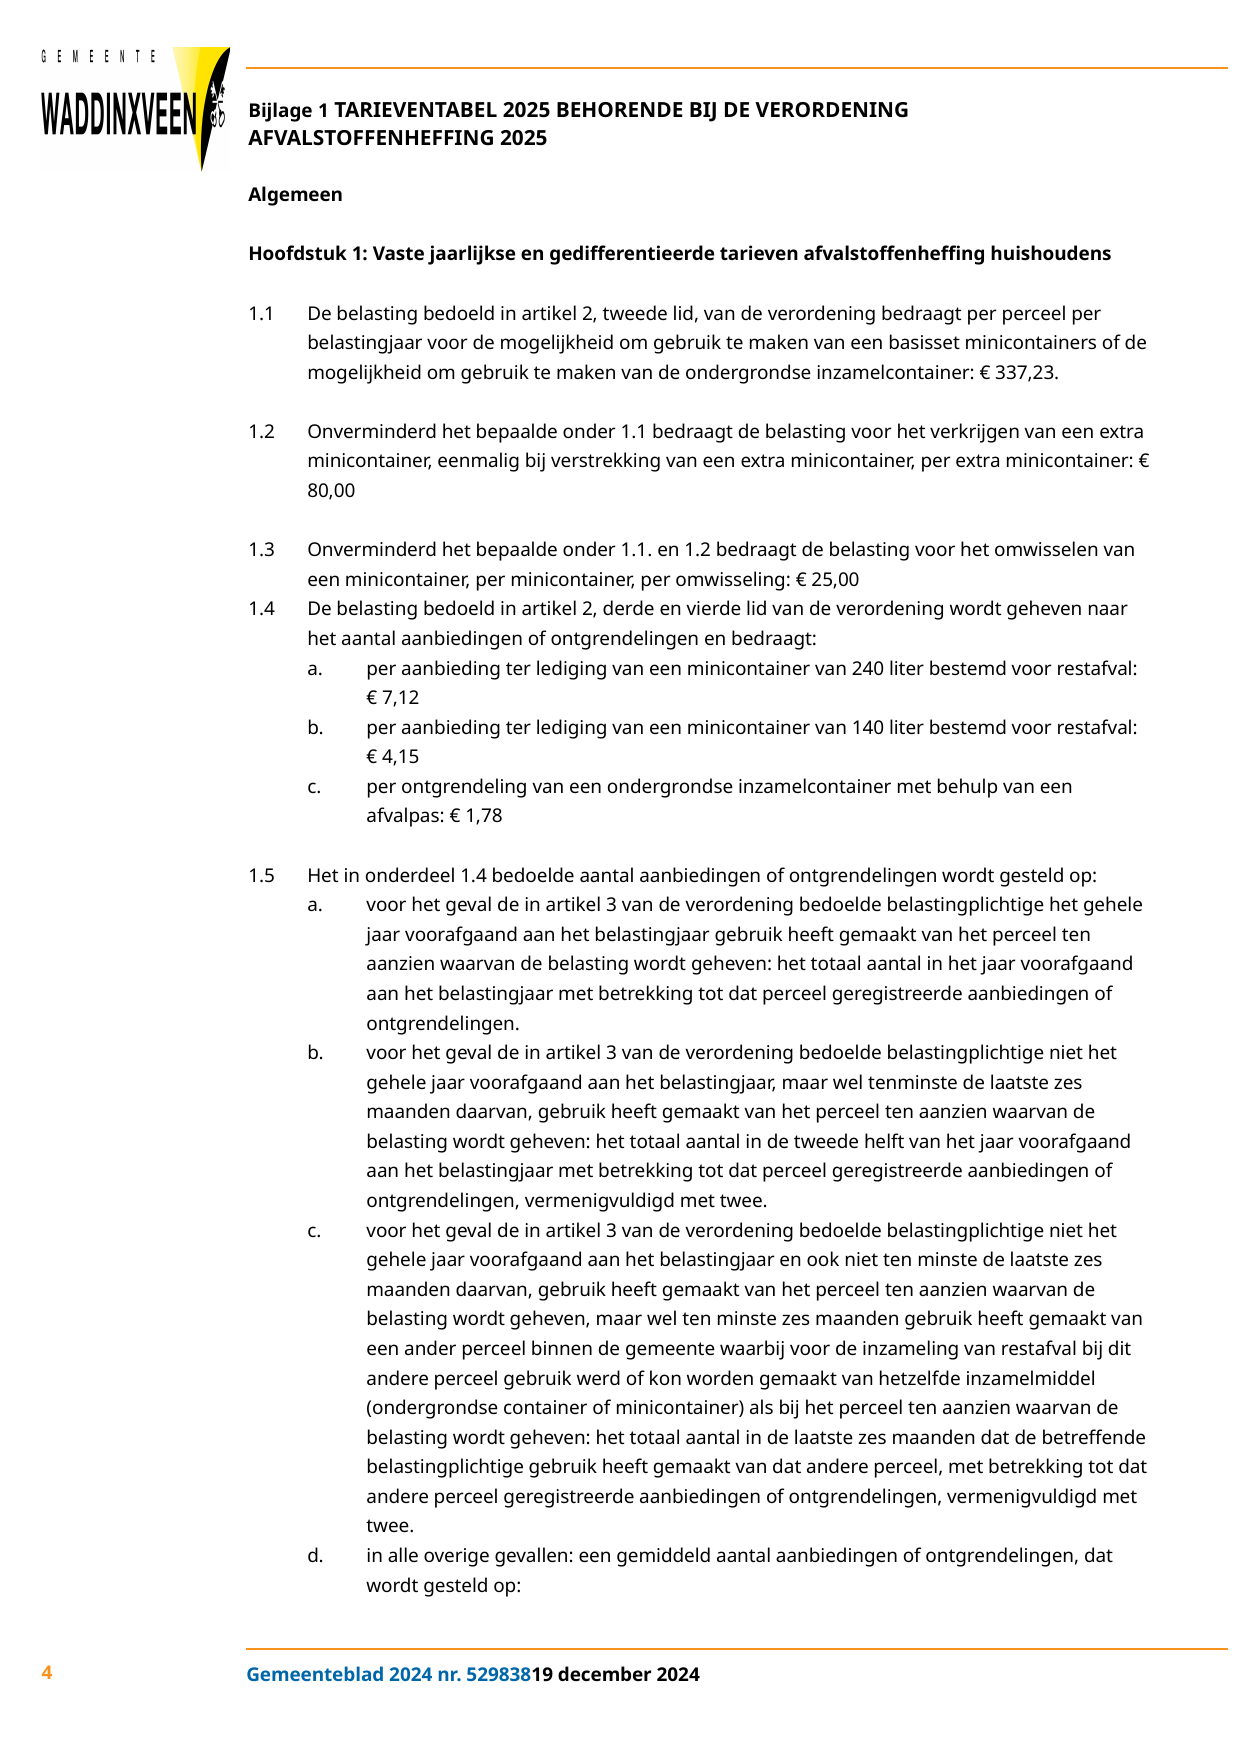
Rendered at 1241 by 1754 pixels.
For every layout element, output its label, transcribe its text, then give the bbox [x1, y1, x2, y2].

list Onverminderd het bepaalde onder 1.1. en 1.2 bedraagt de belasting voor het omwisselen van een minicontainer, per minicontainer, per omwisseling: € 25,00 [248, 536, 1152, 592]
list per aanbieding ter lediging van een minicontainer van 240 liter bestemd voor restafval: € 7,12 [307, 655, 1152, 710]
text Algemeen [248, 181, 1152, 207]
list De belasting bedoeld in artikel 2, tweede lid, van de verordening bedraagt per perceel per belastingjaar voor de mogelijkheid om gebruik te maken van een basisset minicontainers of de mogelijkheid om gebruik te maken van de ondergrondse inzamelcontainer: € 337,23. [248, 300, 1152, 384]
list voor het geval de in artikel 3 van de verordening bedoelde belastingplichtige niet het gehele jaar voorafgaand aan het belastingjaar en ook niet ten minste de laatste zes maanden daarvan, gebruik heeft gemaakt van het perceel ten aanzien waarvan de belasting wordt geheven, maar wel ten minste zes maanden gebruik heeft gemaakt van een ander perceel binnen de gemeente waarbij voor de inzameling van restafval bij dit andere perceel gebruik werd of kon worden gemaakt van hetzelfde inzamelmiddel (ondergrondse container of minicontainer) als bij het perceel ten aanzien waarvan de belasting wordt geheven: het totaal aantal in de laatste zes maanden dat de betreffende belastingplichtige gebruik heeft gemaakt van dat andere perceel, met betrekking tot dat andere perceel geregistreerde aanbiedingen of ontgrendelingen, vermenigvuldigd met twee. [307, 1217, 1152, 1538]
list voor het geval de in artikel 3 van de verordening bedoelde belastingplichtige niet het gehele jaar voorafgaand aan het belastingjaar, maar wel tenminste de laatste zes maanden daarvan, gebruik heeft gemaakt van het perceel ten aanzien waarvan de belasting wordt geheven: het totaal aantal in de tweede helft van het jaar voorafgaand aan het belastingjaar met betrekking tot dat perceel geregistreerde aanbiedingen of ontgrendelingen, vermenigvuldigd met twee. [307, 1039, 1152, 1213]
picture [41, 47, 231, 172]
list in alle overige gevallen: een gemiddeld aantal aanbiedingen of ontgrendelingen, dat wordt gesteld op: [307, 1542, 1152, 1597]
text Bijlage 1 TARIEVENTABEL 2025 BEHORENDE BIJ DE VERORDENING AFVALSTOFFENHEFFING 2025 [248, 95, 1152, 152]
list per ontgrendeling van een ondergrondse inzamelcontainer met behulp van een afvalpas: € 1,78 [307, 773, 1152, 828]
list De belasting bedoeld in artikel 2, derde en vierde lid van de verordening wordt geheven naar het aantal aanbiedingen of ontgrendelingen en bedraagt: [248, 596, 1152, 651]
list voor het geval de in artikel 3 van de verordening bedoelde belastingplichtige het gehele jaar voorafgaand aan het belastingjaar gebruik heeft gemaakt van het perceel ten aanzien waarvan de belasting wordt geheven: het totaal aantal in het jaar voorafgaand aan het belastingjaar met betrekking tot dat perceel geregistreerde aanbiedingen of ontgrendelingen. [307, 891, 1152, 1035]
text Hoofdstuk 1: Vaste jaarlijkse en gedifferentieerde tarieven afvalstoffenheffing huishoudens [248, 241, 1152, 266]
list per aanbieding ter lediging van een minicontainer van 140 liter bestemd voor restafval: € 4,15 [307, 714, 1152, 769]
list Onverminderd het bepaalde onder 1.1 bedraagt de belasting voor het verkrijgen van een extra minicontainer, eenmalig bij verstrekking van een extra minicontainer, per extra minicontainer: € 80,00 [248, 418, 1152, 503]
list Het in onderdeel 1.4 bedoelde aantal aanbiedingen of ontgrendelingen wordt gesteld op: [248, 862, 1152, 887]
